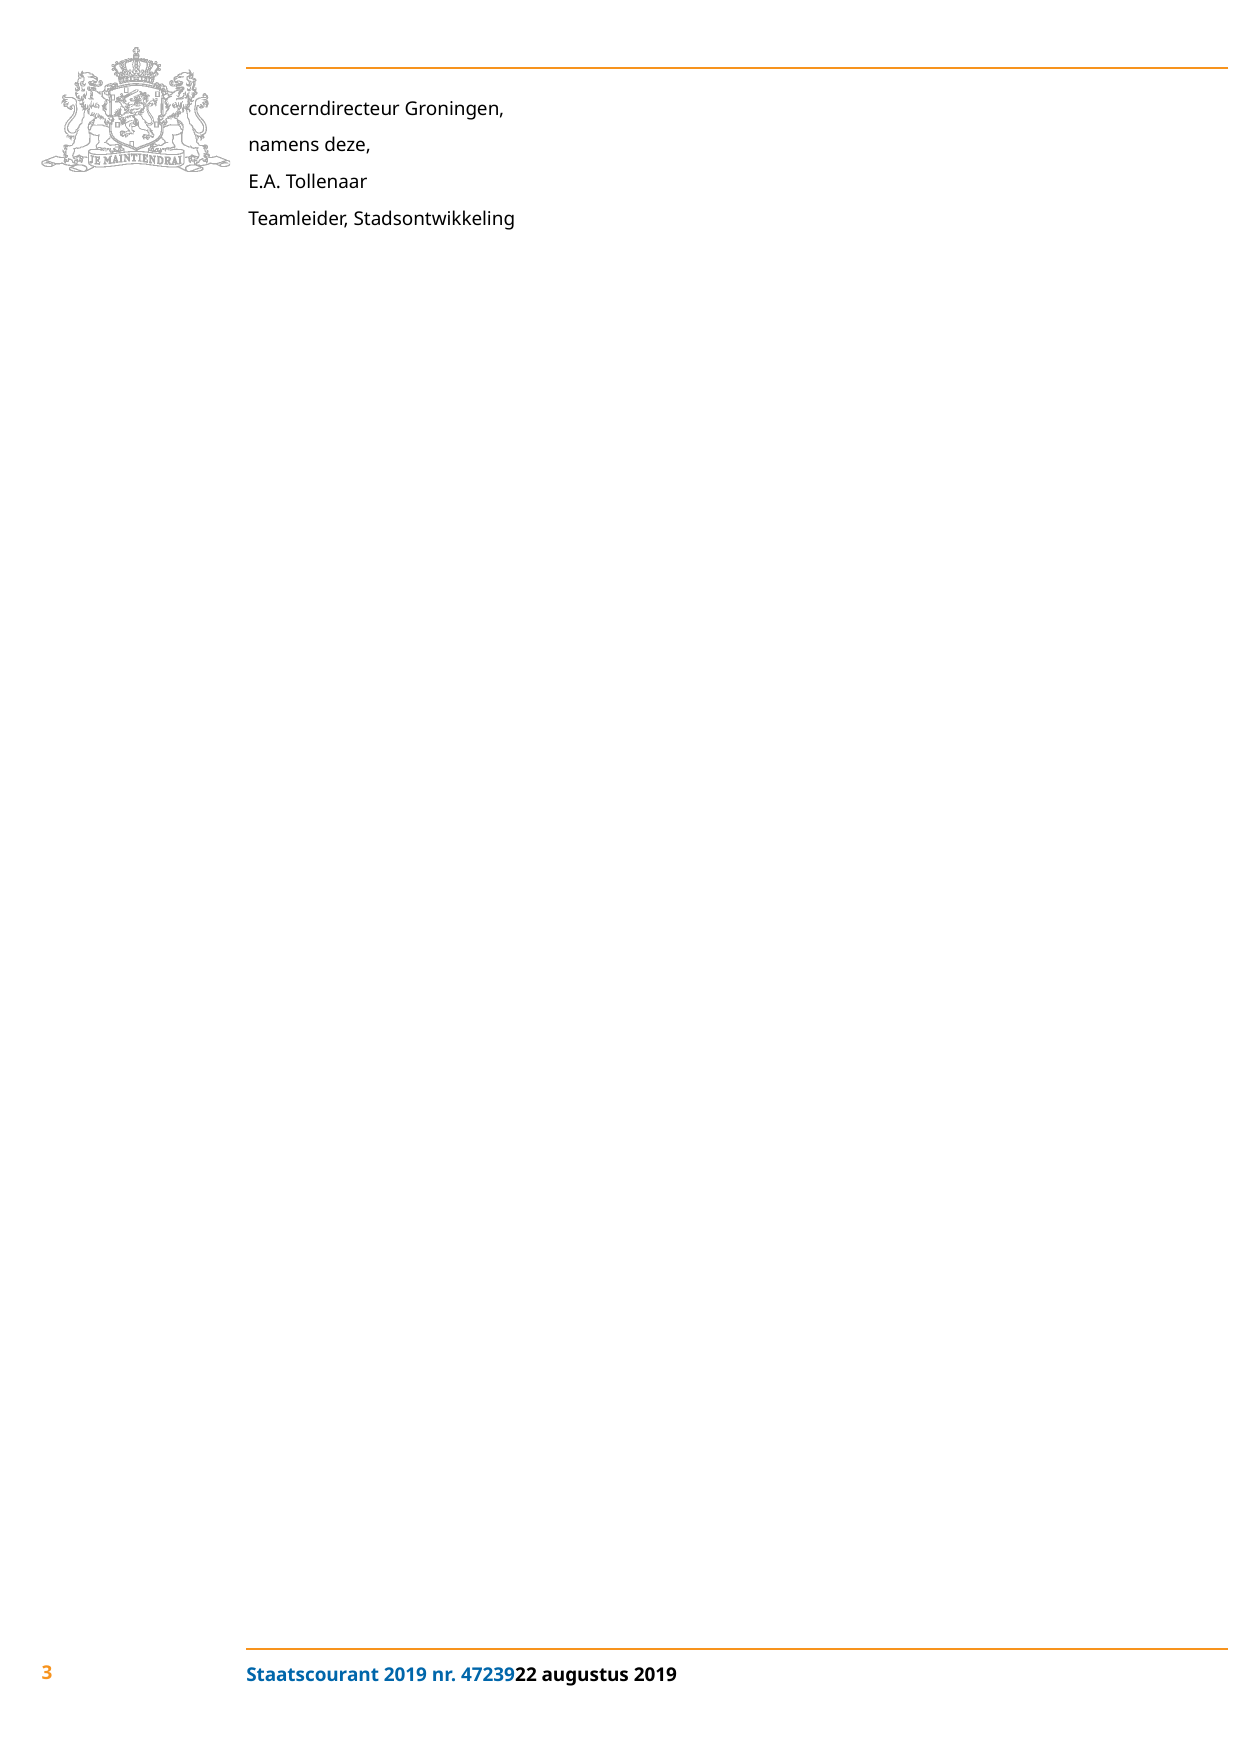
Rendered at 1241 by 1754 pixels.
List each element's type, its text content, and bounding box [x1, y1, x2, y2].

text concerndirecteur Groningen, [248, 95, 1152, 121]
picture [41, 47, 231, 172]
text namens deze, [248, 131, 1152, 157]
text E.A. Tollenaar [248, 168, 1152, 194]
text Teamleider, Stadsontwikkeling [248, 205, 1152, 231]
